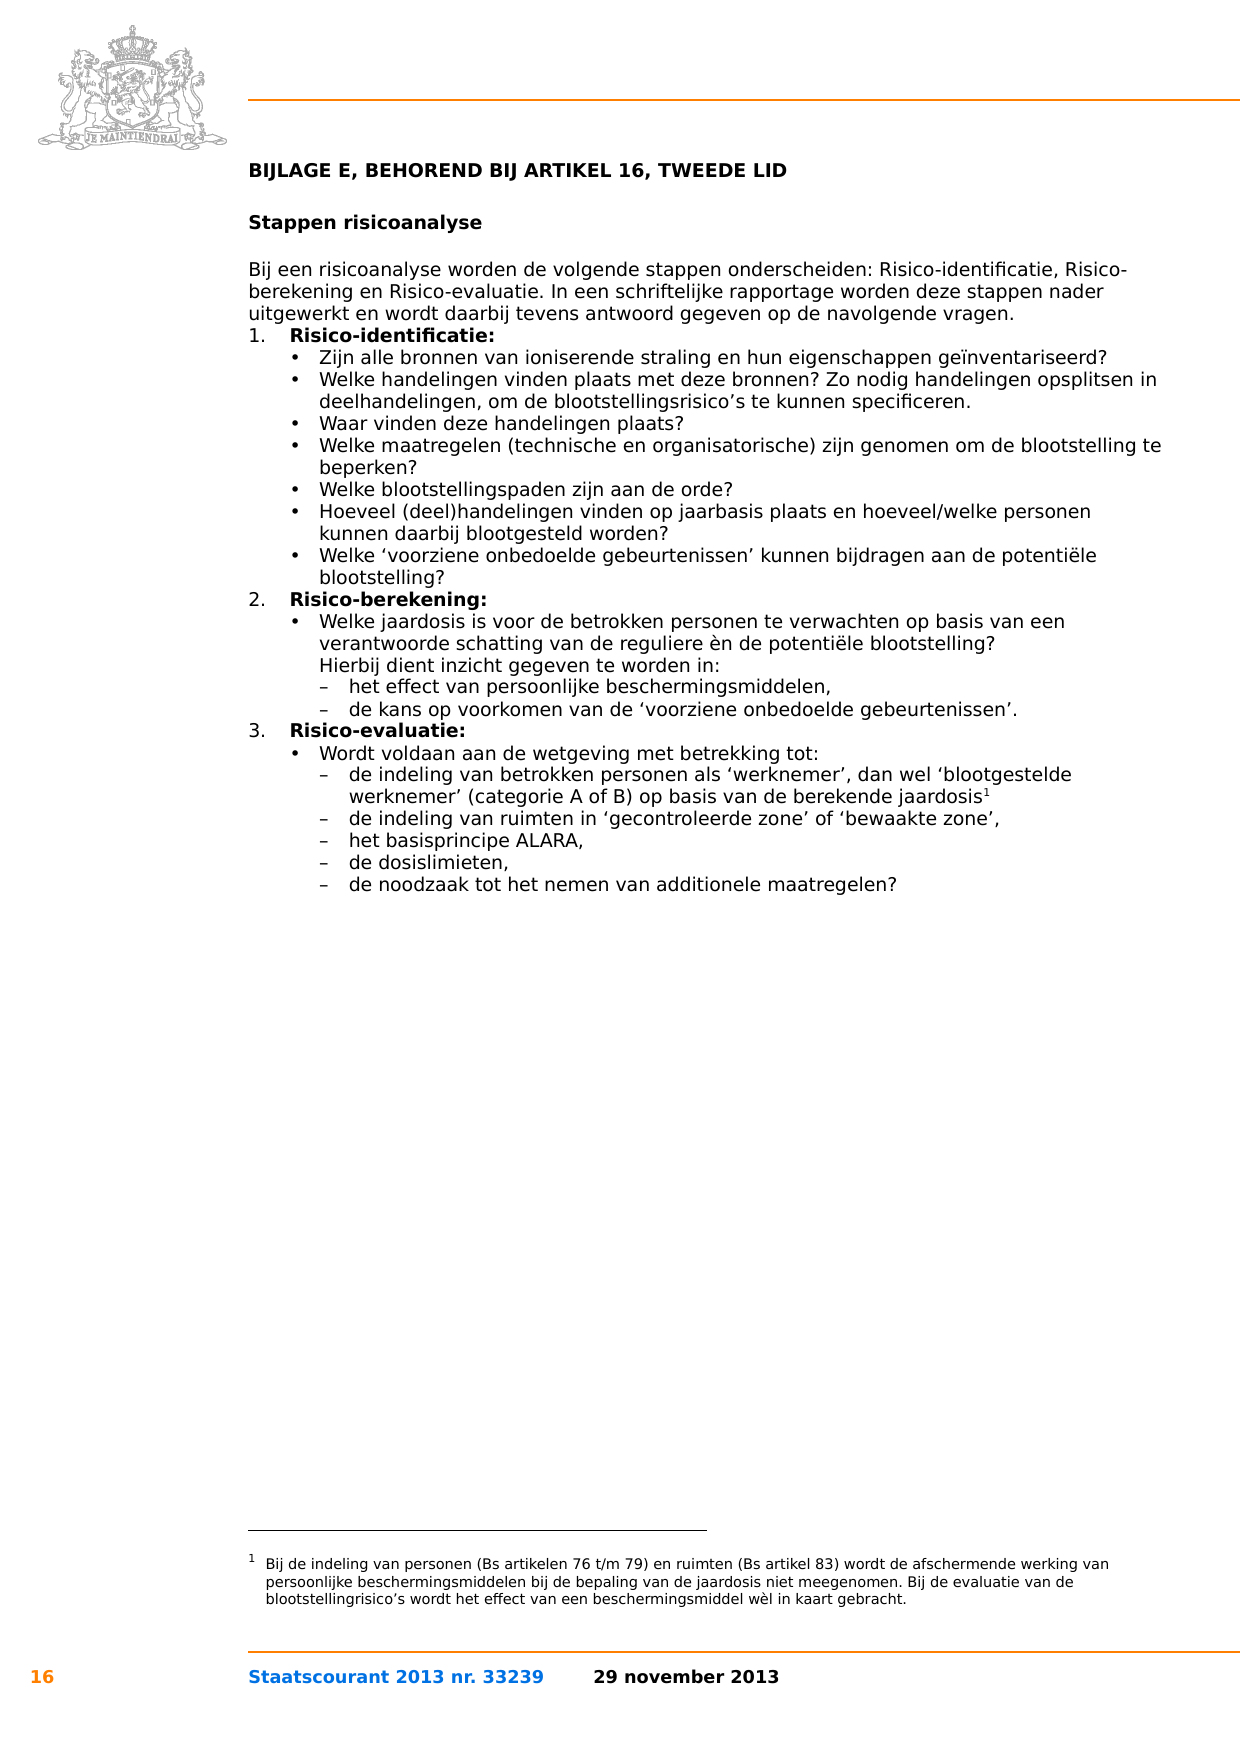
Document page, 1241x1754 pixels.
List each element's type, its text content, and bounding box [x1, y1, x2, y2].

text – het effect van persoonlijke beschermingsmiddelen, [319, 676, 1163, 698]
text Bij de indeling van personen (Bs artikelen 76 t/m 79) en ruimten (Bs artikel 83) wordt de afschermende werking van persoonlijke beschermingsmiddelen bij de bepaling van de jaardosis niet meegenomen. Bij de evaluatie van de blootstellingrisico’s wordt het effect van een beschermingsmiddel wèl in kaart gebracht. [248, 1552, 1163, 1608]
text • Welke ‘voorziene onbedoelde gebeurtenissen’ kunnen bijdragen aan de potentiële blootstelling? [289, 544, 1163, 588]
text – de dosislimieten, [319, 852, 1163, 874]
text Hierbij dient inzicht gegeven te worden in: [319, 654, 1163, 676]
text • Hoeveel (deel)handelingen vinden op jaarbasis plaats en hoeveel/welke personen kunnen daarbij blootgesteld worden? [289, 501, 1163, 544]
subtitle BIJLAGE E, BEHOREND BIJ ARTIKEL 16, TWEEDE LID [248, 160, 1163, 182]
text – de indeling van betrokken personen als ‘werknemer’, dan wel ‘blootgestelde werknemer’ (categorie A of B) op basis van de berekende jaardosis [319, 764, 1163, 808]
text – het basisprincipe ALARA, [319, 830, 1163, 852]
text • Welke blootstellingspaden zijn aan de orde? [289, 479, 1163, 501]
subtitle Stappen risicoanalyse [248, 212, 1163, 234]
text • Welke handelingen vinden plaats met deze bronnen? Zo nodig handelingen opsplitsen in deelhandelingen, om de blootstellingsrisico’s te kunnen specificeren. [289, 369, 1163, 413]
text • Welke maatregelen (technische en organisatorische) zijn genomen om de blootstelling te beperken? [289, 435, 1163, 479]
text 3. Risico-evaluatie: [248, 720, 1163, 742]
text – de noodzaak tot het nemen van additionele maatregelen? [319, 874, 1163, 896]
text • Welke jaardosis is voor de betrokken personen te verwachten op basis van een verantwoorde schatting van de reguliere èn de potentiële blootstelling? [289, 611, 1163, 654]
text 2. Risico-berekening: [248, 588, 1163, 611]
text Bij een risicoanalyse worden de volgende stappen onderscheiden: Risico-identificatie, Risico-berekening en Risico-evaluatie. In een schriftelijke rapportage worden deze stappen nader uitgewerkt en wordt daarbij tevens antwoord gegeven op de navolgende vragen. [248, 259, 1163, 325]
text • Zijn alle bronnen van ioniserende straling en hun eigenschappen geïnventariseerd? [289, 347, 1163, 369]
text 1. Risico-identificatie: [248, 325, 1163, 347]
text • Wordt voldaan aan de wetgeving met betrekking tot: [289, 742, 1163, 764]
text • Waar vinden deze handelingen plaats? [289, 413, 1163, 435]
text – de indeling van ruimten in ‘gecontroleerde zone’ of ‘bewaakte zone’, [319, 808, 1163, 830]
text – de kans op voorkomen van de ‘voorziene onbedoelde gebeurtenissen’. [319, 698, 1163, 720]
picture [38, 25, 227, 150]
